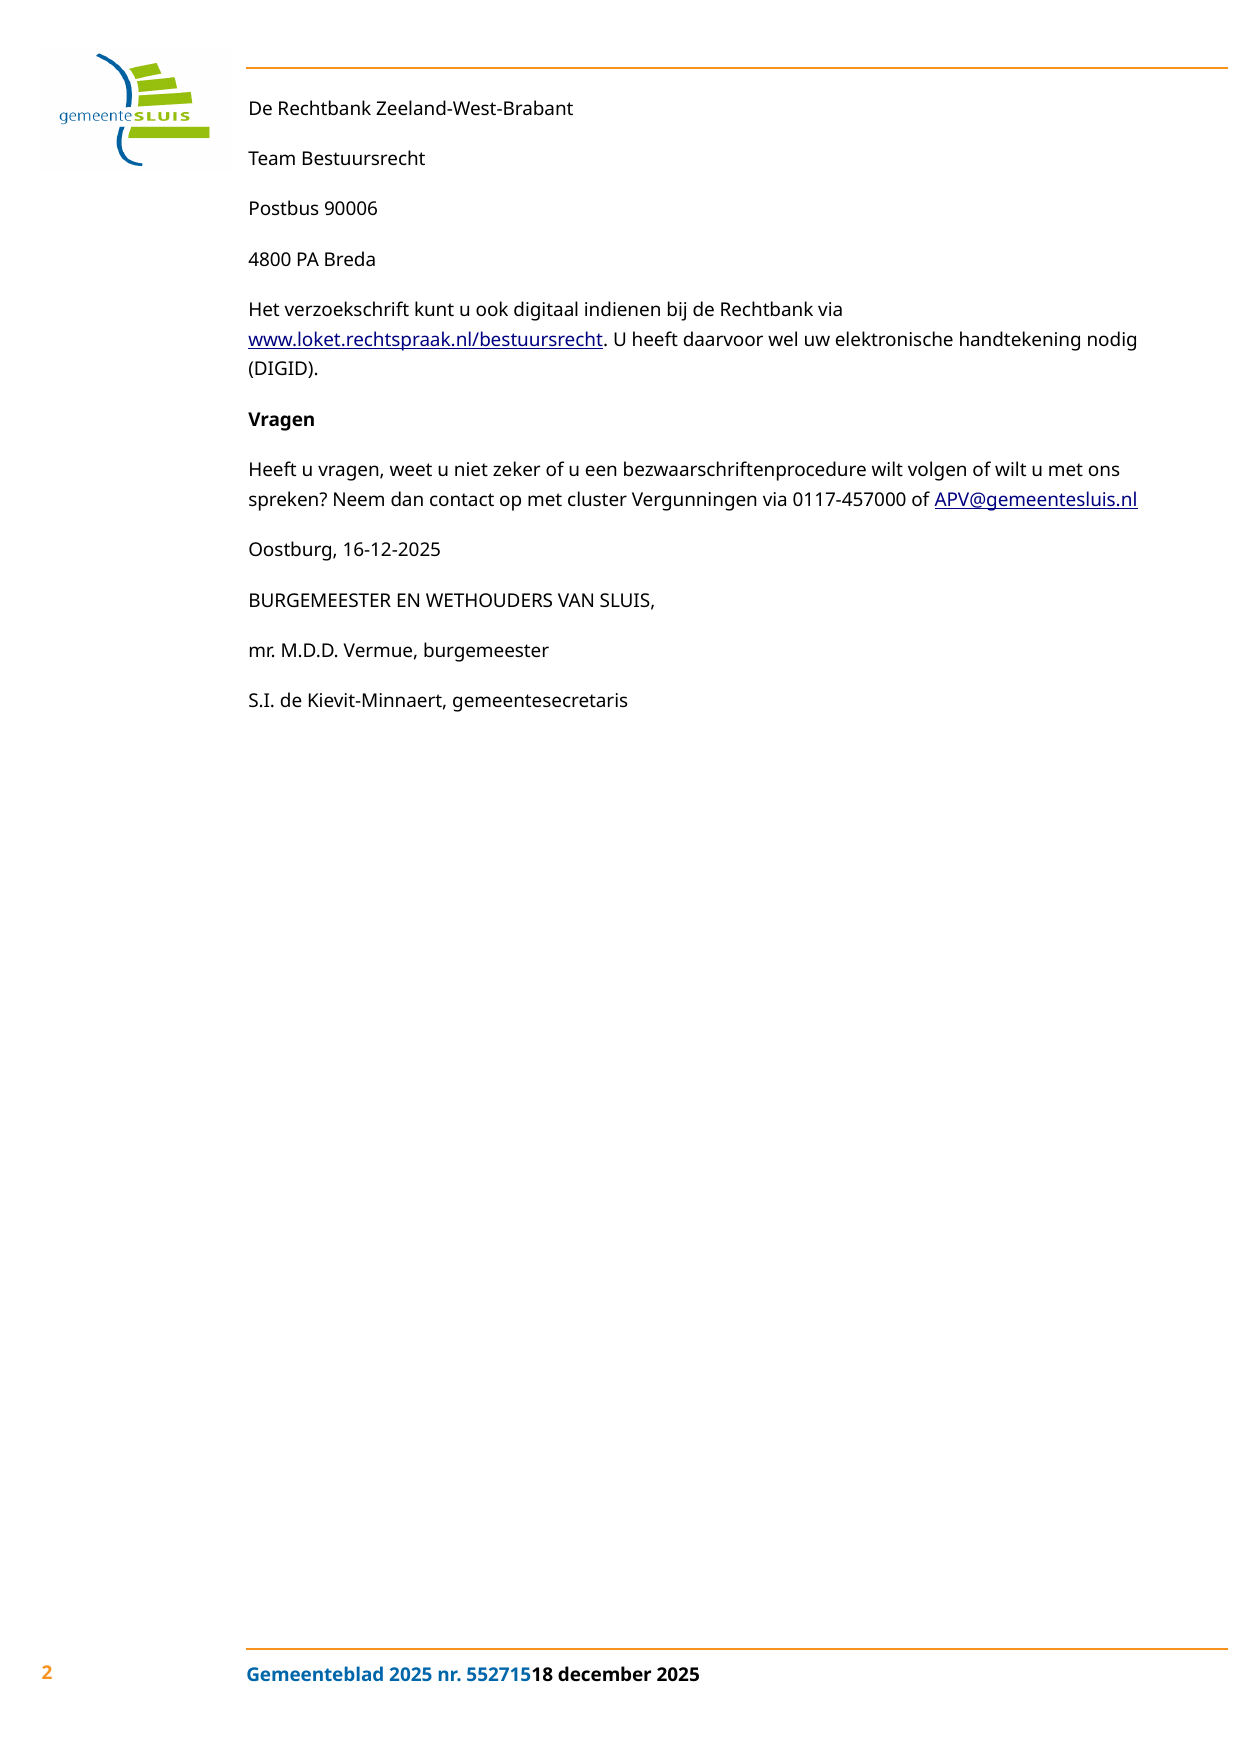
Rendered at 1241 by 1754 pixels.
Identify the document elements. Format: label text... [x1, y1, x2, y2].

text Postbus 90006 [248, 196, 1152, 221]
text De Rechtbank Zeeland-West-Brabant [248, 95, 1152, 121]
text BURGEMEESTER EN WETHOUDERS VAN SLUIS, [248, 587, 1152, 613]
text Het verzoekschrift kunt u ook digitaal indienen bij de Rechtbank via www.loket.rechtspraak.nl/bestuursrecht. U heeft daarvoor wel uw elektronische handtekening nodig (DIGID). [248, 296, 1152, 381]
picture [41, 47, 231, 172]
text Oostburg, 16-12-2025 [248, 536, 1152, 562]
text 4800 PA Breda [248, 246, 1152, 272]
text Heeft u vragen, weet u niet zeker of u een bezwaarschriftenprocedure wilt volgen of wilt u met ons spreken? Neem dan contact op met cluster Vergunningen via 0117-457000 of APV@gemeentesluis.nl [248, 456, 1152, 512]
text mr. M.D.D. Vermue, burgemeester [248, 637, 1152, 663]
text S.I. de Kievit-Minnaert, gemeentesecretaris [248, 688, 1152, 713]
text Vragen [248, 406, 1152, 432]
text Team Bestuursrecht [248, 145, 1152, 171]
